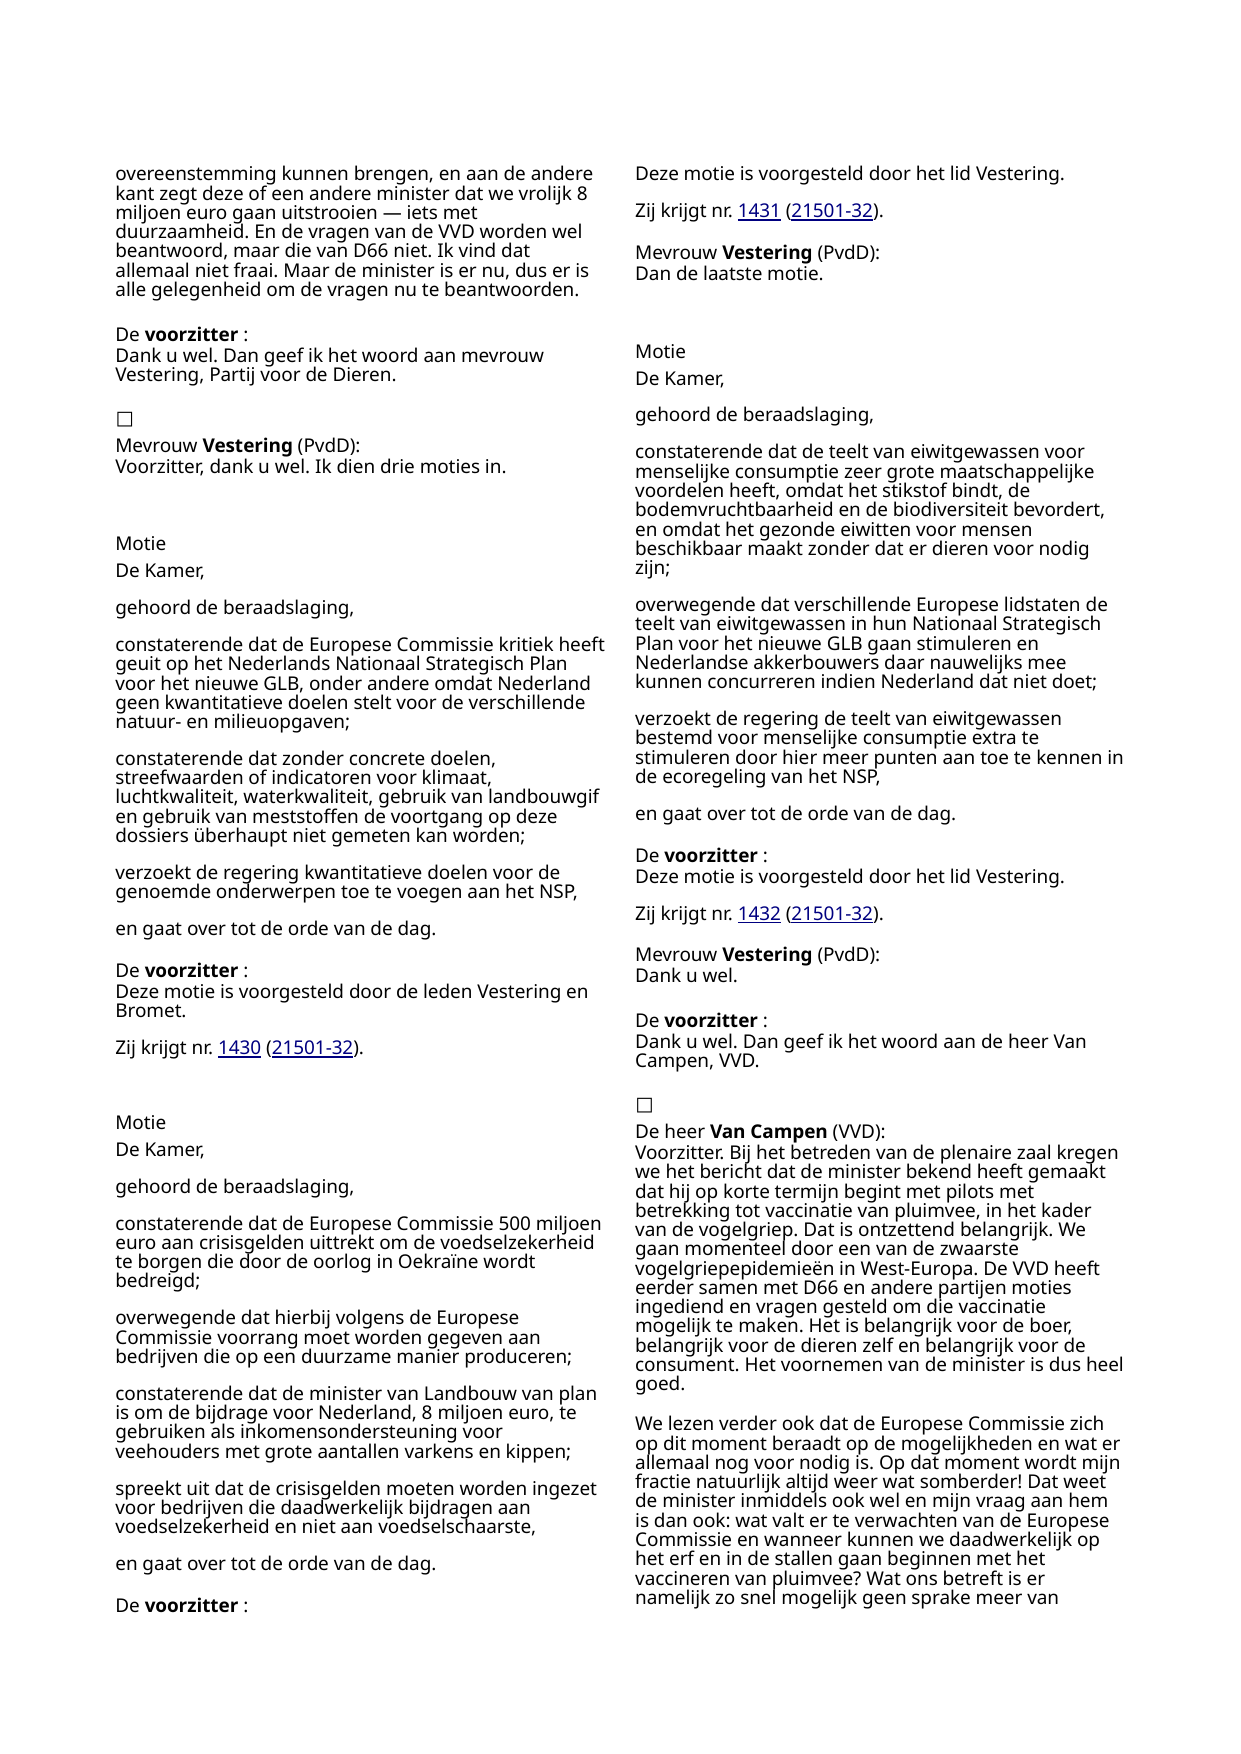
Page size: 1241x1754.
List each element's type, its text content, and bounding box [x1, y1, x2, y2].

text Zij krijgt nr. 1431 (21501-32). [635, 202, 1125, 222]
text overwegende dat verschillende Europese lidstaten de teelt van eiwitgewassen in hun Nationaal Strategisch Plan voor het nieuwe GLB gaan stimuleren en Nederlandse akkerbouwers daar nauwelijks mee kunnen concurreren indien Nederland dat niet doet; [635, 596, 1125, 692]
text Mevrouw Vestering (PvdD): [115, 432, 605, 458]
text Deze motie is voorgesteld door het lid Vestering. [635, 165, 1125, 184]
text De voorzitter : [115, 957, 605, 983]
text overwegende dat hierbij volgens de Europese Commissie voorrang moet worden gegeven aan bedrijven die op een duurzame manier produceren; [115, 1309, 605, 1367]
text gehoord de beraadslaging, [115, 1178, 605, 1197]
text Motie [115, 530, 605, 556]
text De voorzitter : [115, 1592, 605, 1618]
text De voorzitter : [635, 842, 1125, 868]
text en gaat over tot de orde van de dag. [635, 805, 1125, 824]
text constaterende dat de Europese Commissie kritiek heeft geuit op het Nederlands Nationaal Strategisch Plan voor het nieuwe GLB, onder andere omdat Nederland geen kwantitatieve doelen stelt voor de verschillende natuur- en milieuopgaven; [115, 636, 605, 732]
text Zij krijgt nr. 1430 (21501-32). [115, 1039, 605, 1058]
text Zij krijgt nr. 1432 (21501-32). [635, 904, 1125, 924]
text verzoekt de regering kwantitatieve doelen voor de genoemde onderwerpen toe te voegen aan het NSP, [115, 864, 605, 903]
text Mevrouw Vestering (PvdD): [635, 239, 1125, 265]
text De Kamer, [115, 1141, 605, 1160]
text Deze motie is voorgesteld door het lid Vestering. [635, 868, 1125, 887]
text overeenstemming kunnen brengen, en aan de andere kant zegt deze of een andere minister dat we vrolijk 8 miljoen euro gaan uitstrooien — iets met duurzaamheid. En de vragen van de VVD worden wel beantwoord, maar die van D66 niet. Ik vind dat allemaal niet fraai. Maar de minister is er nu, dus er is alle gelegenheid om de vragen nu te beantwoorden. [115, 165, 605, 300]
text Mevrouw Vestering (PvdD): [635, 942, 1125, 967]
text gehoord de beraadslaging, [635, 406, 1125, 426]
text constaterende dat de minister van Landbouw van plan is om de bijdrage voor Nederland, 8 miljoen euro, te gebruiken als inkomensondersteuning voor veehouders met grote aantallen varkens en kippen; [115, 1385, 605, 1462]
text Voorzitter. Bij het betreden van de plenaire zaal kregen we het bericht dat de minister bekend heeft gemaakt dat hij op korte termijn begint met pilots met betrekking tot vaccinatie van pluimvee, in het kader van de vogelgriep. Dat is ontzettend belangrijk. We gaan momenteel door een van de zwaarste vogelgriepepidemieën in West-Europa. De VVD heeft eerder samen met D66 en andere partijen moties ingediend en vragen gesteld om die vaccinatie mogelijk te maken. Het is belangrijk voor de boer, belangrijk voor de dieren zelf en belangrijk voor de consument. Het voornemen van de minister is dus heel goed. [635, 1144, 1125, 1394]
text Deze motie is voorgesteld door de leden Vestering en Bromet. [115, 983, 605, 1022]
text spreekt uit dat de crisisgelden moeten worden ingezet voor bedrijven die daadwerkelijk bijdragen aan voedselzekerheid en niet aan voedselschaarste, [115, 1480, 605, 1537]
text constaterende dat de Europese Commissie 500 miljoen euro aan crisisgelden uittrekt om de voedselzekerheid te borgen die door de oorlog in Oekraïne wordt bedreigd; [115, 1214, 605, 1292]
text Motie [115, 1109, 605, 1135]
text De heer Van Campen (VVD): [635, 1118, 1125, 1144]
text Motie [635, 338, 1125, 363]
text De Kamer, [635, 369, 1125, 389]
text Dank u wel. Dan geef ik het woord aan mevrouw Vestering, Partij voor de Dieren. [115, 347, 605, 385]
text De Kamer, [115, 562, 605, 581]
text en gaat over tot de orde van de dag. [115, 920, 605, 939]
text Dank u wel. Dan geef ik het woord aan de heer Van Campen, VVD. [635, 1033, 1125, 1072]
text en gaat over tot de orde van de dag. [115, 1555, 605, 1574]
text We lezen verder ook dat de Europese Commissie zich op dit moment beraadt op de mogelijkheden en wat er allemaal nog voor nodig is. Op dat moment wordt mijn fractie natuurlijk altijd weer wat somberder! Dat weet de minister inmiddels ook wel en mijn vraag aan hem is dan ook: wat valt er te verwachten van de Europese Commissie en wanneer kunnen we daadwerkelijk op het erf en in de stallen gaan beginnen met het vaccineren van pluimvee? Wat ons betreft is er namelijk zo snel mogelijk geen sprake meer van [635, 1415, 1125, 1608]
text constaterende dat zonder concrete doelen, streefwaarden of indicatoren voor klimaat, luchtkwaliteit, waterkwaliteit, gebruik van landbouwgif en gebruik van meststoffen de voortgang op deze dossiers überhaupt niet gemeten kan worden; [115, 750, 605, 846]
text Dan de laatste motie. [635, 265, 1125, 284]
text ⬜ [635, 1093, 1125, 1118]
text verzoekt de regering de teelt van eiwitgewassen bestemd voor menselijke consumptie extra te stimuleren door hier meer punten aan toe te kennen in de ecoregeling van het NSP, [635, 710, 1125, 787]
text Dank u wel. [635, 967, 1125, 987]
text ⬜ [115, 406, 605, 432]
text De voorzitter : [115, 321, 605, 347]
text Voorzitter, dank u wel. Ik dien drie moties in. [115, 458, 605, 477]
text De voorzitter : [635, 1007, 1125, 1033]
text constaterende dat de teelt van eiwitgewassen voor menselijke consumptie zeer grote maatschappelijke voordelen heeft, omdat het stikstof bindt, de bodemvruchtbaarheid en de biodiversiteit bevordert, en omdat het gezonde eiwitten voor mensen beschikbaar maakt zonder dat er dieren voor nodig zijn; [635, 443, 1125, 578]
text gehoord de beraadslaging, [115, 599, 605, 618]
